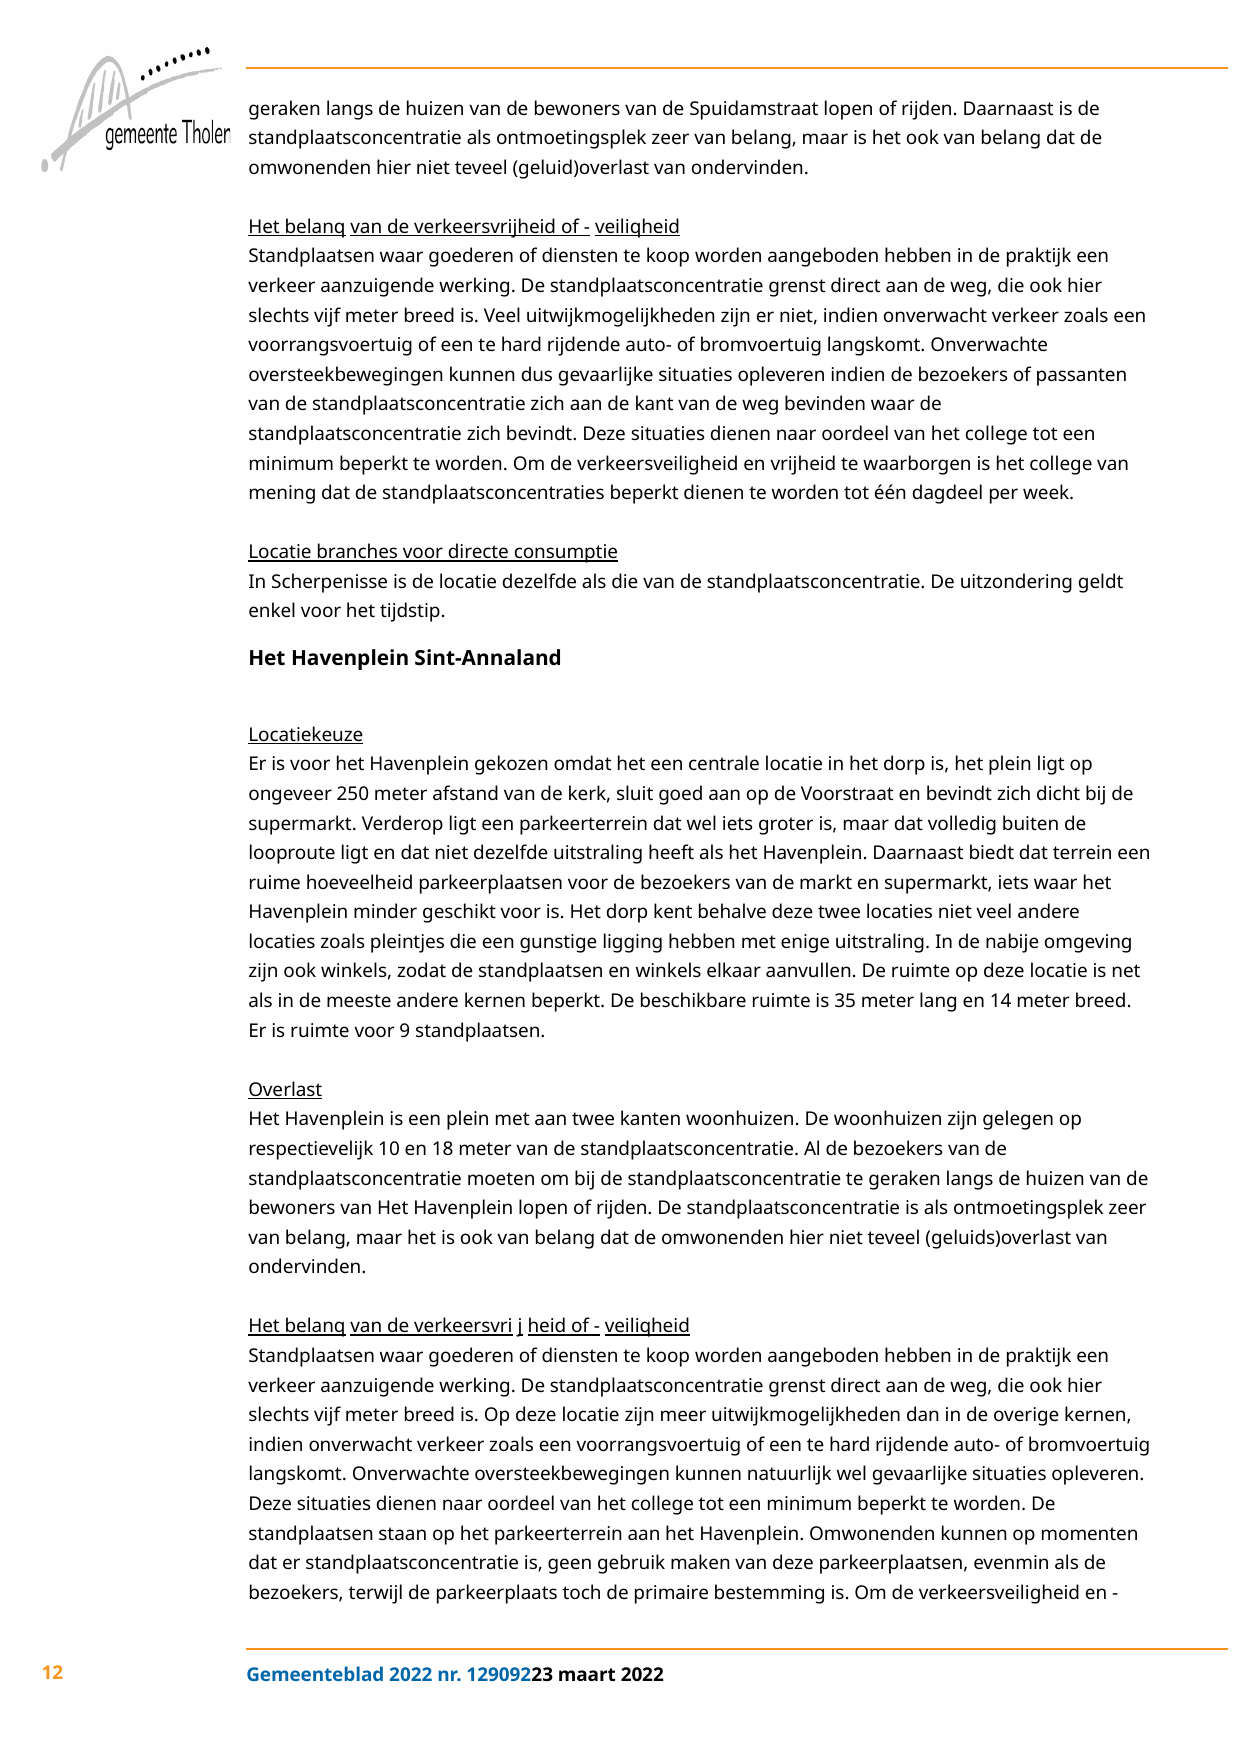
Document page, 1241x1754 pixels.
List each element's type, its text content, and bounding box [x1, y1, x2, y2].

text geraken langs de huizen van de bewoners van de Spuidamstraat lopen of rijden. Daarnaast is de standplaatsconcentratie als ontmoetingsplek zeer van belang, maar is het ook van belang dat de omwonenden hier niet teveel (geluid)overlast van ondervinden. [248, 95, 1152, 180]
text Locatiekeuze [248, 721, 1152, 747]
text Standplaatsen waar goederen of diensten te koop worden aangeboden hebben in de praktijk een verkeer aanzuigende werking. De standplaatsconcentratie grenst direct aan de weg, die ook hier slechts vijf meter breed is. Veel uitwijkmogelijkheden zijn er niet, indien onverwacht verkeer zoals een voorrangsvoertuig of een te hard rijdende auto- of bromvoertuig langskomt. Onverwachte oversteekbewegingen kunnen dus gevaarlijke situaties opleveren indien de bezoekers of passanten van de standplaatsconcentratie zich aan de kant van de weg bevinden waar de standplaatsconcentratie zich bevindt. Deze situaties dienen naar oordeel van het college tot een minimum beperkt te worden. Om de verkeersveiligheid en vrijheid te waarborgen is het college van mening dat de standplaatsconcentraties beperkt dienen te worden tot één dagdeel per week. [248, 243, 1152, 505]
text Overlast [248, 1076, 1152, 1102]
text Het Havenplein Sint-Annaland [248, 643, 1152, 672]
text Locatie branches voor directe consumptie [248, 538, 1152, 564]
text Het belanq van de verkeersvrijheid of - veiliqheid [248, 213, 1152, 239]
text Het Havenplein is een plein met aan twee kanten woonhuizen. De woonhuizen zijn gelegen op respectievelijk 10 en 18 meter van de standplaatsconcentratie. Al de bezoekers van de standplaatsconcentratie moeten om bij de standplaatsconcentratie te geraken langs de huizen van de bewoners van Het Havenplein lopen of rijden. De standplaatsconcentratie is als ontmoetingsplek zeer van belang, maar het is ook van belang dat de omwonenden hier niet teveel (geluids)overlast van ondervinden. [248, 1106, 1152, 1279]
text In Scherpenisse is de locatie dezelfde als die van de standplaatsconcentratie. De uitzondering geldt enkel voor het tijdstip. [248, 568, 1152, 623]
text Het belanq van de verkeersvri j heid of - veiliqheid [248, 1313, 1152, 1338]
text Standplaatsen waar goederen of diensten te koop worden aangeboden hebben in de praktijk een verkeer aanzuigende werking. De standplaatsconcentratie grenst direct aan de weg, die ook hier slechts vijf meter breed is. Op deze locatie zijn meer uitwijkmogelijkheden dan in de overige kernen, indien onverwacht verkeer zoals een voorrangsvoertuig of een te hard rijdende auto- of bromvoertuig langskomt. Onverwachte oversteekbewegingen kunnen natuurlijk wel gevaarlijke situaties opleveren. Deze situaties dienen naar oordeel van het college tot een minimum beperkt te worden. De standplaatsen staan op het parkeerterrein aan het Havenplein. Omwonenden kunnen op momenten dat er standplaatsconcentratie is, geen gebruik maken van deze parkeerplaatsen, evenmin als de bezoekers, terwijl de parkeerplaats toch de primaire bestemming is. Om de verkeersveiligheid en [248, 1342, 1152, 1605]
text Er is voor het Havenplein gekozen omdat het een centrale locatie in het dorp is, het plein ligt op ongeveer 250 meter afstand van de kerk, sluit goed aan op de Voorstraat en bevindt zich dicht bij de supermarkt. Verderop ligt een parkeerterrein dat wel iets groter is, maar dat volledig buiten de looproute ligt en dat niet dezelfde uitstraling heeft als het Havenplein. Daarnaast biedt dat terrein een ruime hoeveelheid parkeerplaatsen voor de bezoekers van de markt en supermarkt, iets waar het Havenplein minder geschikt voor is. Het dorp kent behalve deze twee locaties niet veel andere locaties zoals pleintjes die een gunstige ligging hebben met enige uitstraling. In de nabije omgeving zijn ook winkels, zodat de standplaatsen en winkels elkaar aanvullen. De ruimte op deze locatie is net als in de meeste andere kernen beperkt. De beschikbare ruimte is 35 meter lang en 14 meter breed. Er is ruimte voor 9 standplaatsen. [248, 751, 1152, 1043]
picture [41, 47, 231, 172]
